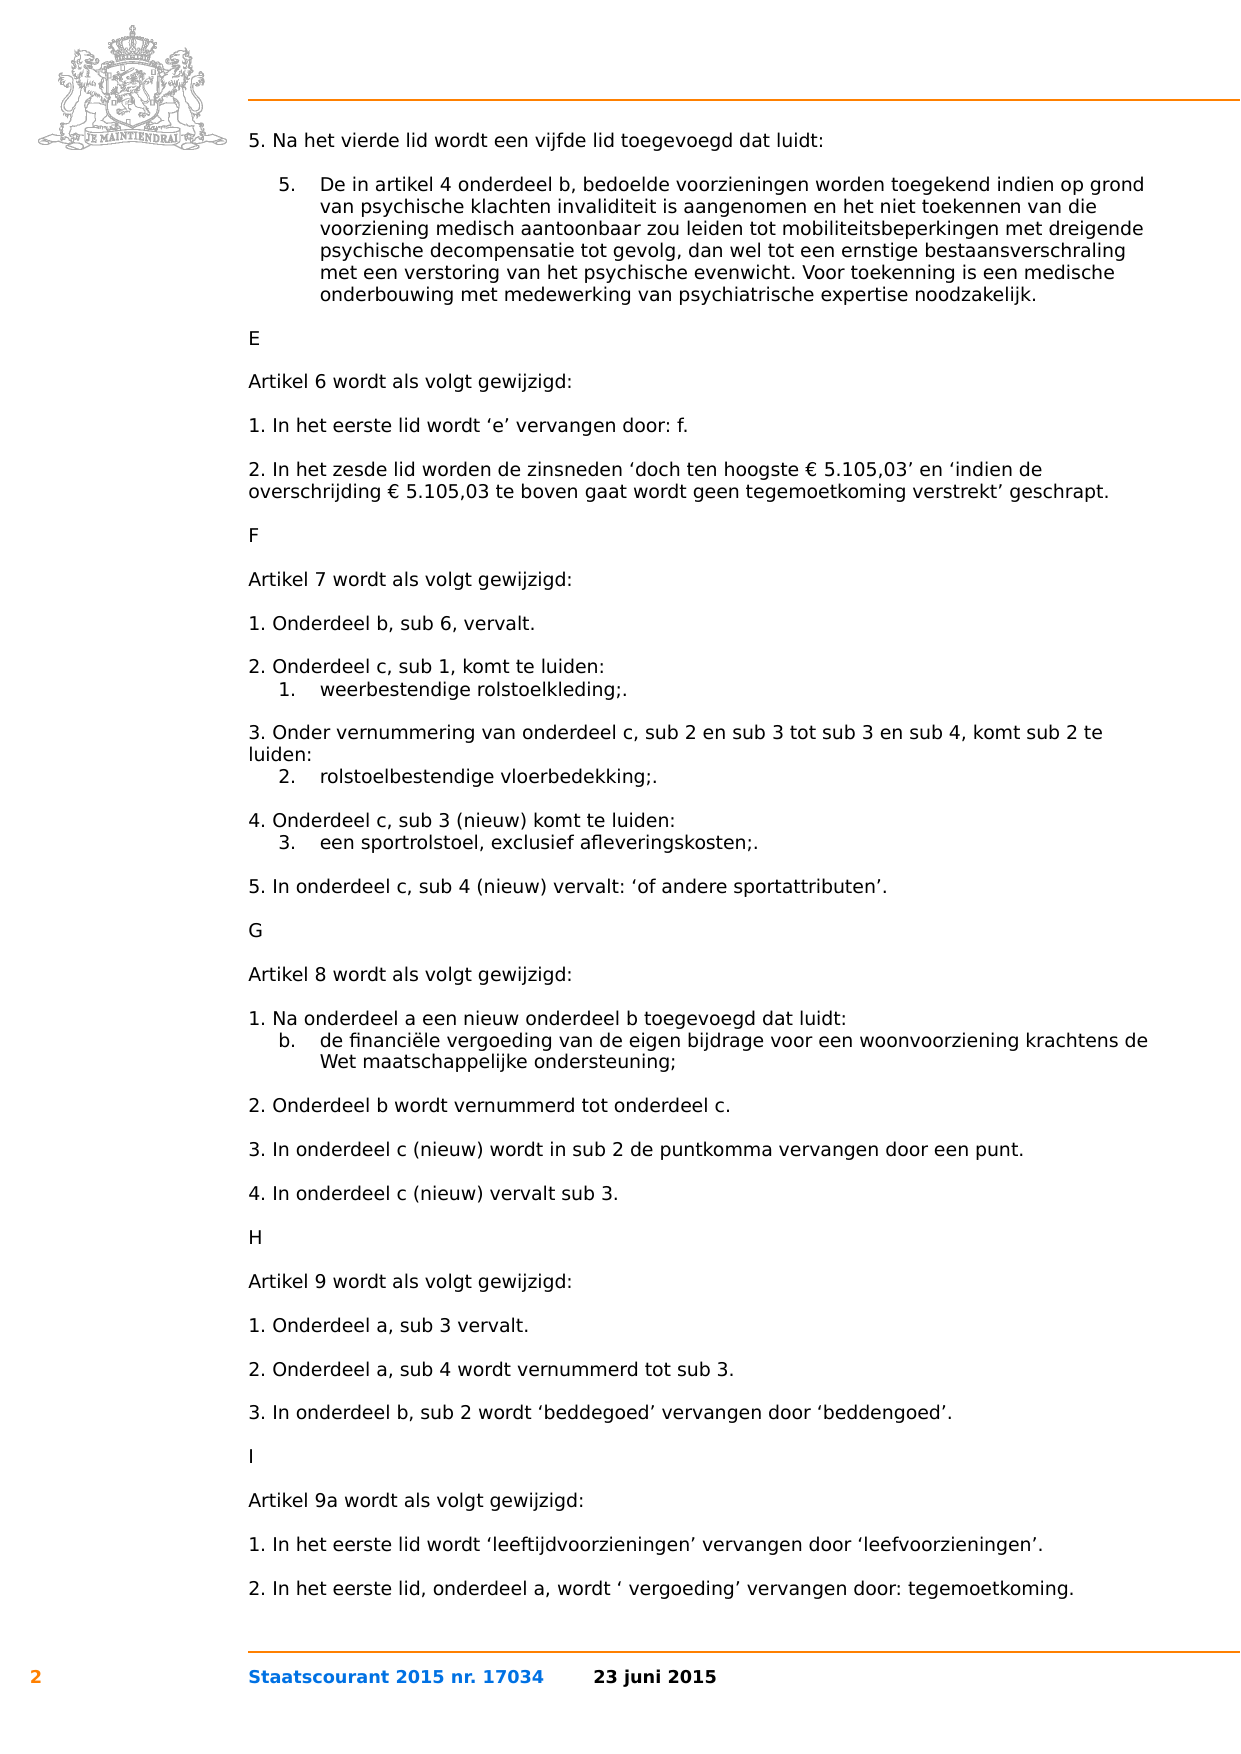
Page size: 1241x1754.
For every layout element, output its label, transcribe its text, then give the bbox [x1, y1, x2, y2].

text H [248, 1227, 1163, 1249]
text Artikel 9a wordt als volgt gewijzigd: [248, 1490, 1163, 1512]
text G [248, 920, 1163, 942]
text 3. een sportrolstoel, exclusief afleveringskosten;. [278, 832, 1163, 854]
text 3. Onder vernummering van onderdeel c, sub 2 en sub 3 tot sub 3 en sub 4, komt sub 2 te luiden: [248, 722, 1163, 766]
text E [248, 327, 1163, 349]
text 5. De in artikel 4 onderdeel b, bedoelde voorzieningen worden toegekend indien op grond van psychische klachten invaliditeit is aangenomen en het niet toekennen van die voorziening medisch aantoonbaar zou leiden tot mobiliteitsbeperkingen met dreigende psychische decompensatie tot gevolg, dan wel tot een ernstige bestaansverschraling met een verstoring van het psychische evenwicht. Voor toekenning is een medische onderbouwing met medewerking van psychiatrische expertise noodzakelijk. [278, 174, 1163, 306]
text 1. In het eerste lid wordt ‘leeftijdvoorzieningen’ vervangen door ‘leefvoorzieningen’. [248, 1534, 1163, 1556]
text 3. In onderdeel c (nieuw) wordt in sub 2 de puntkomma vervangen door een punt. [248, 1139, 1163, 1161]
text F [248, 525, 1163, 547]
text I [248, 1446, 1163, 1468]
text 4. In onderdeel c (nieuw) vervalt sub 3. [248, 1183, 1163, 1205]
text 4. Onderdeel c, sub 3 (nieuw) komt te luiden: [248, 810, 1163, 832]
picture [38, 25, 227, 150]
text 2. Onderdeel c, sub 1, komt te luiden: [248, 656, 1163, 678]
text 1. In het eerste lid wordt ‘e’ vervangen door: f. [248, 415, 1163, 437]
text 5. In onderdeel c, sub 4 (nieuw) vervalt: ‘of andere sportattributen’. [248, 876, 1163, 898]
text Artikel 6 wordt als volgt gewijzigd: [248, 371, 1163, 393]
text Artikel 8 wordt als volgt gewijzigd: [248, 964, 1163, 986]
text 1. Onderdeel b, sub 6, vervalt. [248, 613, 1163, 634]
text 5. Na het vierde lid wordt een vijfde lid toegevoegd dat luidt: [248, 130, 1163, 152]
text 1. weerbestendige rolstoelkleding;. [278, 678, 1163, 700]
text 1. Onderdeel a, sub 3 vervalt. [248, 1314, 1163, 1337]
text 2. Onderdeel a, sub 4 wordt vernummerd tot sub 3. [248, 1358, 1163, 1380]
text 3. In onderdeel b, sub 2 wordt ‘beddegoed’ vervangen door ‘beddengoed’. [248, 1402, 1163, 1424]
text b. de financiële vergoeding van de eigen bijdrage voor een woonvoorziening krachtens de Wet maatschappelijke ondersteuning; [278, 1029, 1163, 1073]
text 2. In het zesde lid worden de zinsneden ‘doch ten hoogste € 5.105,03’ en ‘indien de overschrijding € 5.105,03 te boven gaat wordt geen tegemoetkoming verstrekt’ geschrapt. [248, 459, 1163, 503]
text 2. rolstoelbestendige vloerbedekking;. [278, 766, 1163, 788]
text Artikel 7 wordt als volgt gewijzigd: [248, 569, 1163, 591]
text 2. In het eerste lid, onderdeel a, wordt ‘ vergoeding’ vervangen door: tegemoetkoming. [248, 1578, 1163, 1600]
text Artikel 9 wordt als volgt gewijzigd: [248, 1271, 1163, 1293]
text 1. Na onderdeel a een nieuw onderdeel b toegevoegd dat luidt: [248, 1007, 1163, 1029]
text 2. Onderdeel b wordt vernummerd tot onderdeel c. [248, 1095, 1163, 1117]
